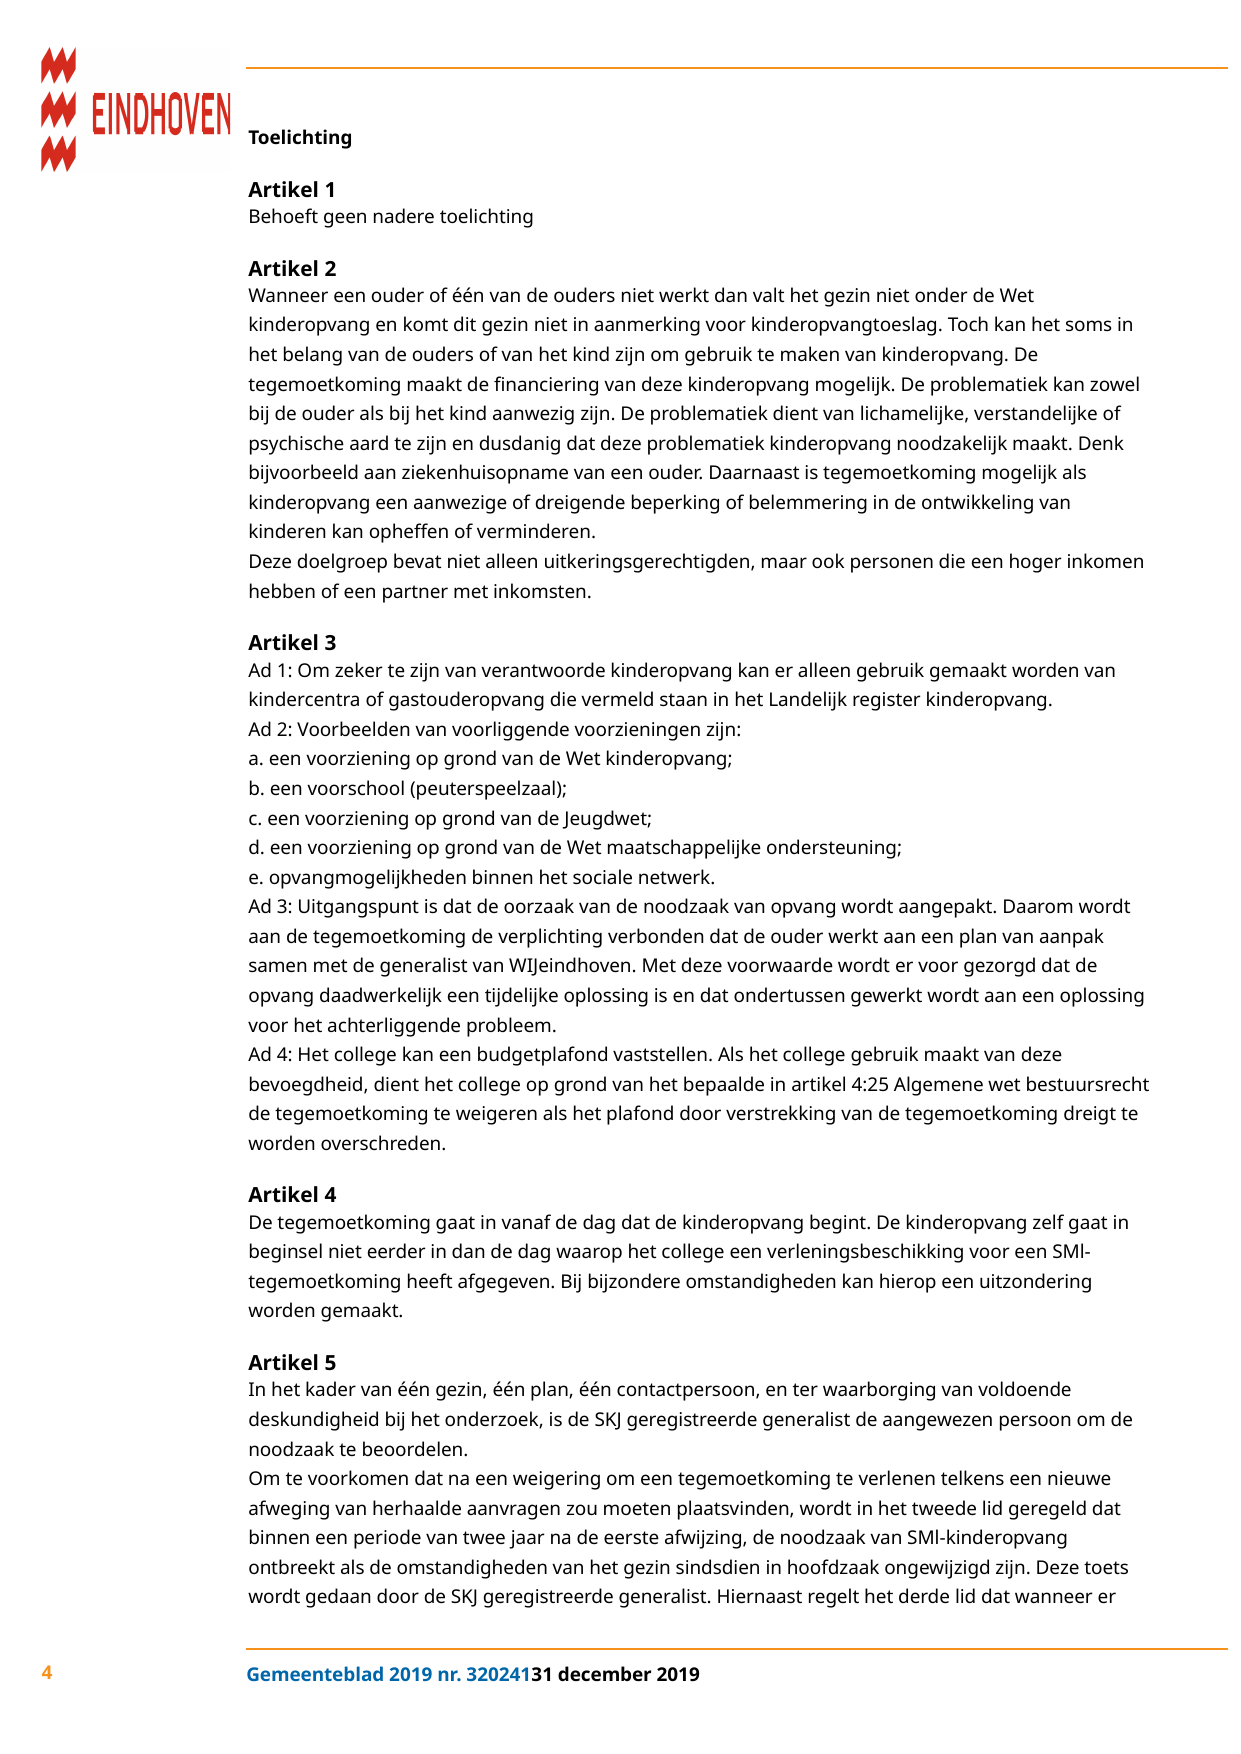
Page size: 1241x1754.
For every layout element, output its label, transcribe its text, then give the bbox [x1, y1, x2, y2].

text Ad 2: Voorbeelden van voorliggende voorzieningen zijn: [248, 716, 1152, 742]
text Ad 3: Uitgangspunt is dat de oorzaak van de noodzaak van opvang wordt aangepakt. Daarom wordt aan de tegemoetkoming de verplichting verbonden dat de ouder werkt aan een plan van aanpak samen met de generalist van WIJeindhoven. Met deze voorwaarde wordt er voor gezorgd dat de opvang daadwerkelijk een tijdelijke oplossing is en dat ondertussen gewerkt wordt aan een oplossing voor het achterliggende probleem. [248, 893, 1152, 1037]
text Om te voorkomen dat na een weigering om een tegemoetkoming te verlenen telkens een nieuwe afweging van herhaalde aanvragen zou moeten plaatsvinden, wordt in het tweede lid geregeld dat binnen een periode van twee jaar na de eerste afwijzing, de noodzaak van SMl-kinderopvang ontbreekt als de omstandigheden van het gezin sindsdien in hoofdzaak ongewijzigd zijn. Deze toets wordt gedaan door de SKJ geregistreerde generalist. Hiernaast regelt het derde lid dat wanneer er [248, 1465, 1152, 1609]
text Artikel 4 [248, 1181, 1152, 1209]
text e. opvangmogelijkheden binnen het sociale netwerk. [248, 864, 1152, 889]
text d. een voorziening op grond van de Wet maatschappelijke ondersteuning; [248, 834, 1152, 860]
text a. een voorziening op grond van de Wet kinderopvang; [248, 746, 1152, 771]
text b. een voorschool (peuterspeelzaal); [248, 775, 1152, 801]
picture [41, 47, 231, 172]
text De tegemoetkoming gaat in vanaf de dag dat de kinderopvang begint. De kinderopvang zelf gaat in beginsel niet eerder in dan de dag waarop het college een verleningsbeschikking voor een SMl-tegemoetkoming heeft afgegeven. Bij bijzondere omstandigheden kan hierop een uitzondering worden gemaakt. [248, 1209, 1152, 1323]
text Deze doelgroep bevat niet alleen uitkeringsgerechtigden, maar ook personen die een hoger inkomen hebben of een partner met inkomsten. [248, 548, 1152, 604]
text In het kader van één gezin, één plan, één contactpersoon, en ter waarborging van voldoende deskundigheid bij het onderzoek, is de SKJ geregistreerde generalist de aangewezen persoon om de noodzaak te beoordelen. [248, 1377, 1152, 1461]
text Artikel 1 [248, 175, 1152, 203]
text Ad 1: Om zeker te zijn van verantwoorde kinderopvang kan er alleen gebruik gemaakt worden van kindercentra of gastouderopvang die vermeld staan in het Landelijk register kinderopvang. [248, 657, 1152, 712]
text Artikel 5 [248, 1348, 1152, 1377]
text Behoeft geen nadere toelichting [248, 203, 1152, 229]
text Artikel 3 [248, 628, 1152, 657]
text Ad 4: Het college kan een budgetplafond vaststellen. Als het college gebruik maakt van deze bevoegdheid, dient het college op grond van het bepaalde in artikel 4:25 Algemene wet bestuursrecht de tegemoetkoming te weigeren als het plafond door verstrekking van de tegemoetkoming dreigt te worden overschreden. [248, 1041, 1152, 1156]
text Wanneer een ouder of één van de ouders niet werkt dan valt het gezin niet onder de Wet kinderopvang en komt dit gezin niet in aanmerking voor kinderopvangtoeslag. Toch kan het soms in het belang van de ouders of van het kind zijn om gebruik te maken van kinderopvang. De tegemoetkoming maakt de financiering van deze kinderopvang mogelijk. De problematiek kan zowel bij de ouder als bij het kind aanwezig zijn. De problematiek dient van lichamelijke, verstandelijke of psychische aard te zijn en dusdanig dat deze problematiek kinderopvang noodzakelijk maakt. Denk bijvoorbeeld aan ziekenhuisopname van een ouder. Daarnaast is tegemoetkoming mogelijk als kinderopvang een aanwezige of dreigende beperking of belemmering in de ontwikkeling van kinderen kan opheffen of verminderen. [248, 282, 1152, 544]
text c. een voorziening op grond van de Jeugdwet; [248, 805, 1152, 830]
text Artikel 2 [248, 254, 1152, 282]
text Toelichting [248, 124, 1152, 150]
